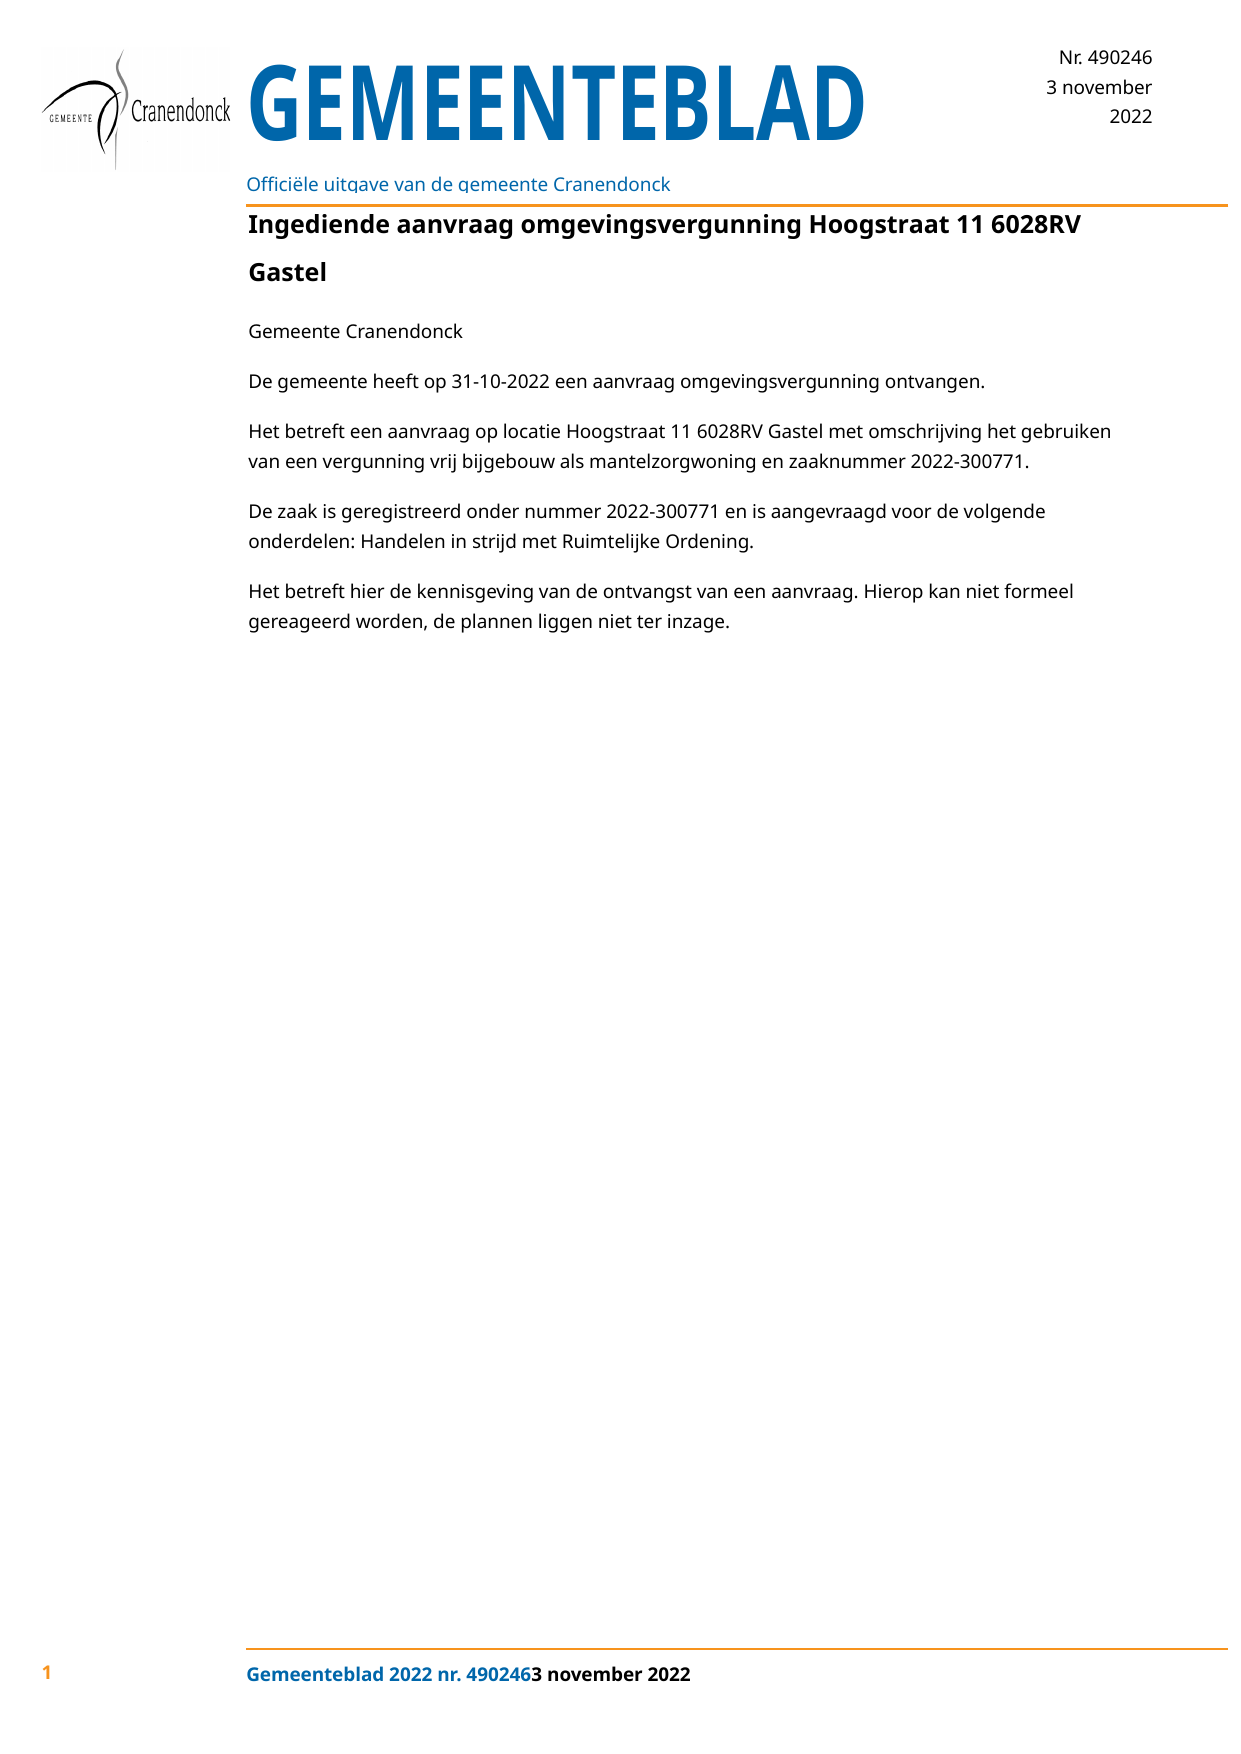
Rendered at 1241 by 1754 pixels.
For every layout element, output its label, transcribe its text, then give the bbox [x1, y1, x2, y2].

picture [41, 47, 231, 172]
text Het betreft hier de kennisgeving van de ontvangst van een aanvraag. Hierop kan niet formeel gereageerd worden, de plannen liggen niet ter inzage. [248, 579, 1152, 634]
text Het betreft een aanvraag op locatie Hoogstraat 11 6028RV Gastel met omschrijving het gebruiken van een vergunning vrij bijgebouw als mantelzorgwoning en zaaknummer 2022-300771. [248, 419, 1152, 474]
text Ingediende aanvraag omgevingsvergunning Hoogstraat 11 6028RV Gastel [248, 207, 1152, 288]
text De zaak is geregistreerd onder nummer 2022-300771 en is aangevraagd voor de volgende onderdelen: Handelen in strijd met Ruimtelijke Ordening. [248, 499, 1152, 554]
text Gemeente Cranendonck [248, 318, 1152, 344]
text De gemeente heeft op 31-10-2022 een aanvraag omgevingsvergunning ontvangen. [248, 368, 1152, 394]
